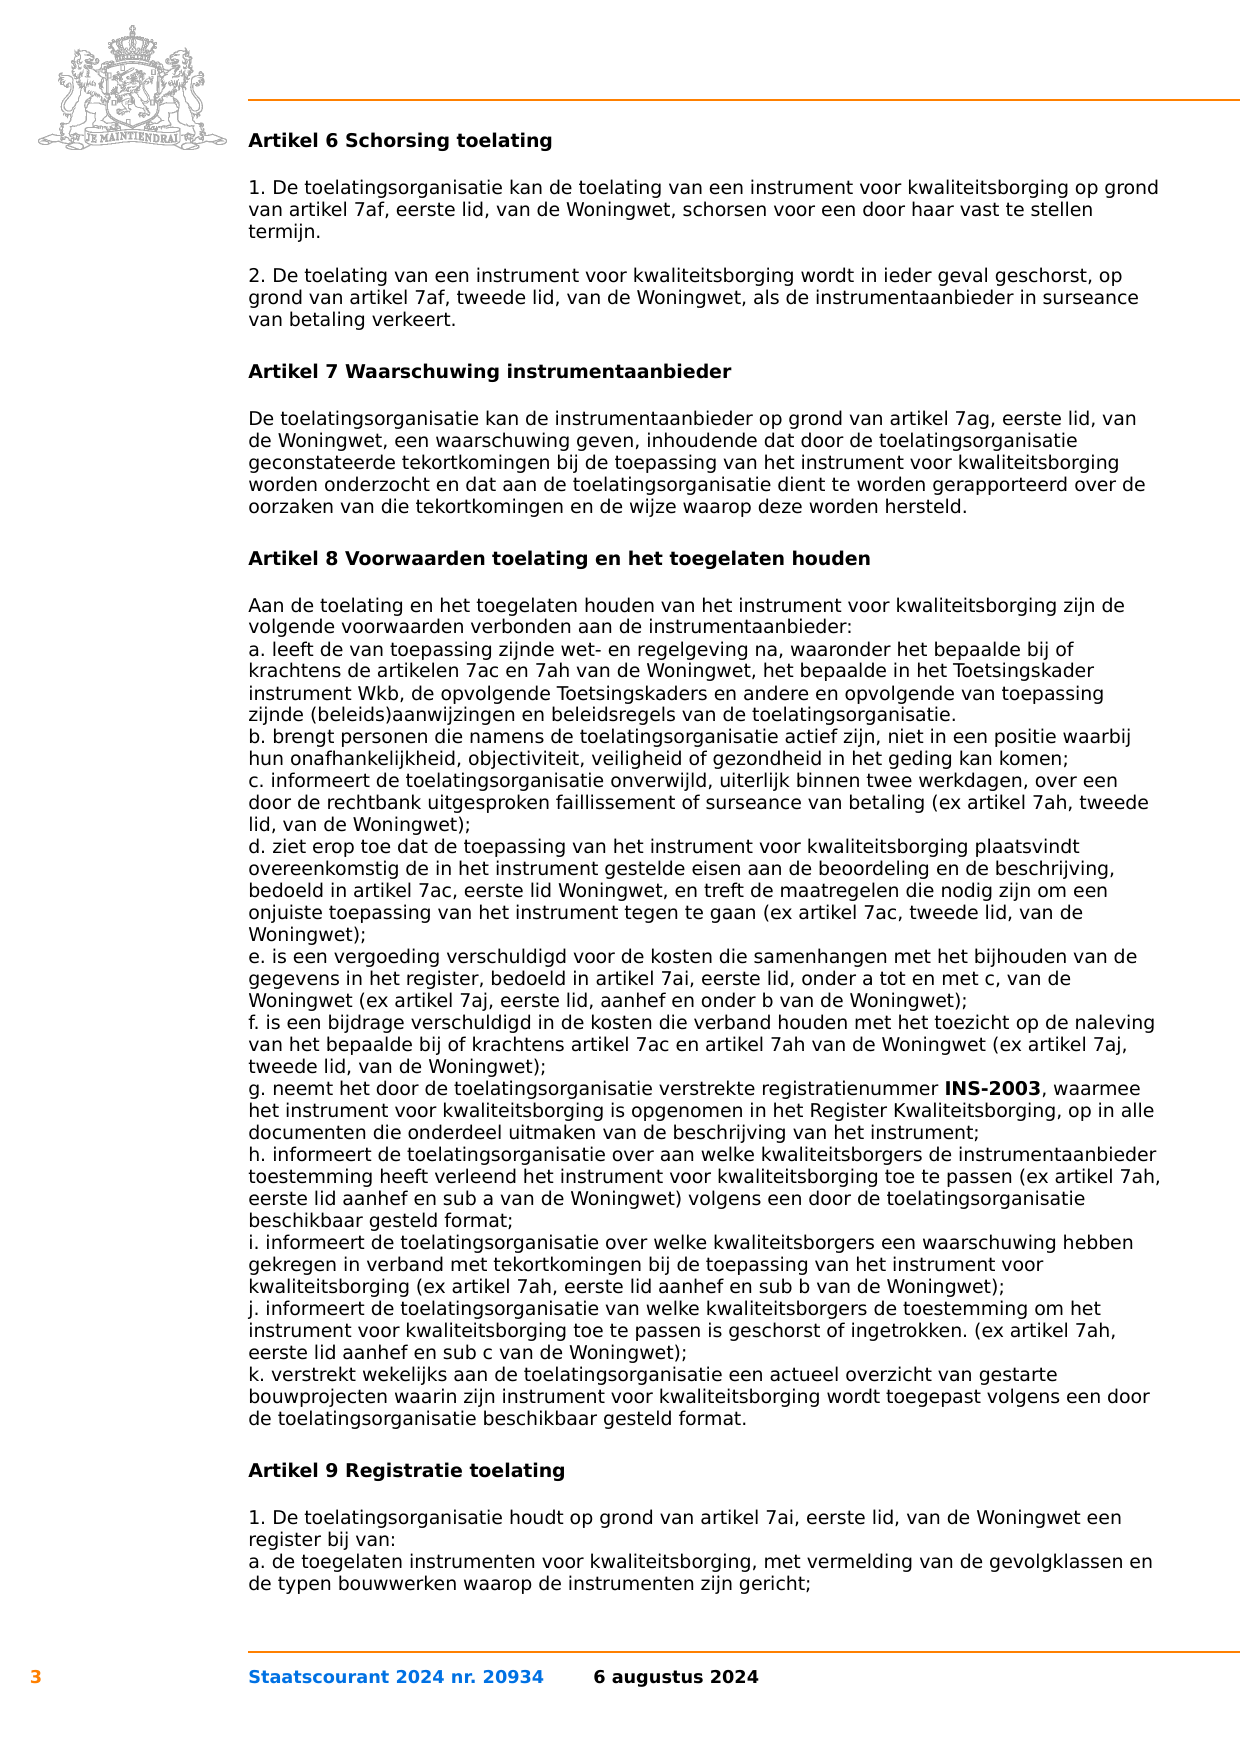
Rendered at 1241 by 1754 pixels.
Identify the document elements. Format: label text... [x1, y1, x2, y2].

text d. ziet erop toe dat de toepassing van het instrument voor kwaliteitsborging plaatsvindt overeenkomstig de in het instrument gestelde eisen aan de beoordeling en de beschrijving, bedoeld in artikel 7ac, eerste lid Woningwet, en treft de maatregelen die nodig zijn om een onjuiste toepassing van het instrument tegen te gaan (ex artikel 7ac, tweede lid, van de Woningwet); [248, 836, 1163, 946]
text b. brengt personen die namens de toelatingsorganisatie actief zijn, niet in een positie waarbij hun onafhankelijkheid, objectiviteit, veiligheid of gezondheid in het geding kan komen; [248, 726, 1163, 770]
text a. de toegelaten instrumenten voor kwaliteitsborging, met vermelding van de gevolgklassen en de typen bouwwerken waarop de instrumenten zijn gericht; [248, 1551, 1163, 1594]
text h. informeert de toelatingsorganisatie over aan welke kwaliteitsborgers de instrumentaanbieder toestemming heeft verleend het instrument voor kwaliteitsborging toe te passen (ex artikel 7ah, eerste lid aanhef en sub a van de Woningwet) volgens een door de toelatingsorganisatie beschikbaar gesteld format; [248, 1144, 1163, 1232]
text i. informeert de toelatingsorganisatie over welke kwaliteitsborgers een waarschuwing hebben gekregen in verband met tekortkomingen bij de toepassing van het instrument voor kwaliteitsborging (ex artikel 7ah, eerste lid aanhef en sub b van de Woningwet); [248, 1232, 1163, 1298]
text c. informeert de toelatingsorganisatie onverwijld, uiterlijk binnen twee werkdagen, over een door de rechtbank uitgesproken faillissement of surseance van betaling (ex artikel 7ah, tweede lid, van de Woningwet); [248, 770, 1163, 836]
text Aan de toelating en het toegelaten houden van het instrument voor kwaliteitsborging zijn de volgende voorwaarden verbonden aan de instrumentaanbieder: [248, 594, 1163, 638]
subtitle Artikel 9 Registratie toelating [248, 1460, 1163, 1482]
picture [38, 25, 227, 150]
text k. verstrekt wekelijks aan de toelatingsorganisatie een actueel overzicht van gestarte bouwprojecten waarin zijn instrument voor kwaliteitsborging wordt toegepast volgens een door de toelatingsorganisatie beschikbaar gesteld format. [248, 1364, 1163, 1430]
text g. neemt het door de toelatingsorganisatie verstrekte registratienummer INS-2003, waarmee het instrument voor kwaliteitsborging is opgenomen in het Register Kwaliteitsborging, op in alle documenten die onderdeel uitmaken van de beschrijving van het instrument; [248, 1078, 1163, 1144]
text j. informeert de toelatingsorganisatie van welke kwaliteitsborgers de toestemming om het instrument voor kwaliteitsborging toe te passen is geschorst of ingetrokken. (ex artikel 7ah, eerste lid aanhef en sub c van de Woningwet); [248, 1298, 1163, 1364]
subtitle Artikel 7 Waarschuwing instrumentaanbieder [248, 361, 1163, 383]
text 1. De toelatingsorganisatie kan de toelating van een instrument voor kwaliteitsborging op grond van artikel 7af, eerste lid, van de Woningwet, schorsen voor een door haar vast te stellen termijn. [248, 177, 1163, 243]
subtitle Artikel 6 Schorsing toelating [248, 130, 1163, 152]
text a. leeft de van toepassing zijnde wet- en regelgeving na, waaronder het bepaalde bij of krachtens de artikelen 7ac en 7ah van de Woningwet, het bepaalde in het Toetsingskader instrument Wkb, de opvolgende Toetsingskaders en andere en opvolgende van toepassing zijnde (beleids)aanwijzingen en beleidsregels van de toelatingsorganisatie. [248, 638, 1163, 726]
text f. is een bijdrage verschuldigd in de kosten die verband houden met het toezicht op de naleving van het bepaalde bij of krachtens artikel 7ac en artikel 7ah van de Woningwet (ex artikel 7aj, tweede lid, van de Woningwet); [248, 1012, 1163, 1078]
text De toelatingsorganisatie kan de instrumentaanbieder op grond van artikel 7ag, eerste lid, van de Woningwet, een waarschuwing geven, inhoudende dat door de toelatingsorganisatie geconstateerde tekortkomingen bij de toepassing van het instrument voor kwaliteitsborging worden onderzocht en dat aan de toelatingsorganisatie dient te worden gerapporteerd over de oorzaken van die tekortkomingen en de wijze waarop deze worden hersteld. [248, 408, 1163, 517]
text e. is een vergoeding verschuldigd voor de kosten die samenhangen met het bijhouden van de gegevens in het register, bedoeld in artikel 7ai, eerste lid, onder a tot en met c, van de Woningwet (ex artikel 7aj, eerste lid, aanhef en onder b van de Woningwet); [248, 946, 1163, 1012]
subtitle Artikel 8 Voorwaarden toelating en het toegelaten houden [248, 547, 1163, 569]
text 1. De toelatingsorganisatie houdt op grond van artikel 7ai, eerste lid, van de Woningwet een register bij van: [248, 1507, 1163, 1551]
text 2. De toelating van een instrument voor kwaliteitsborging wordt in ieder geval geschorst, op grond van artikel 7af, tweede lid, van de Woningwet, als de instrumentaanbieder in surseance van betaling verkeert. [248, 265, 1163, 331]
